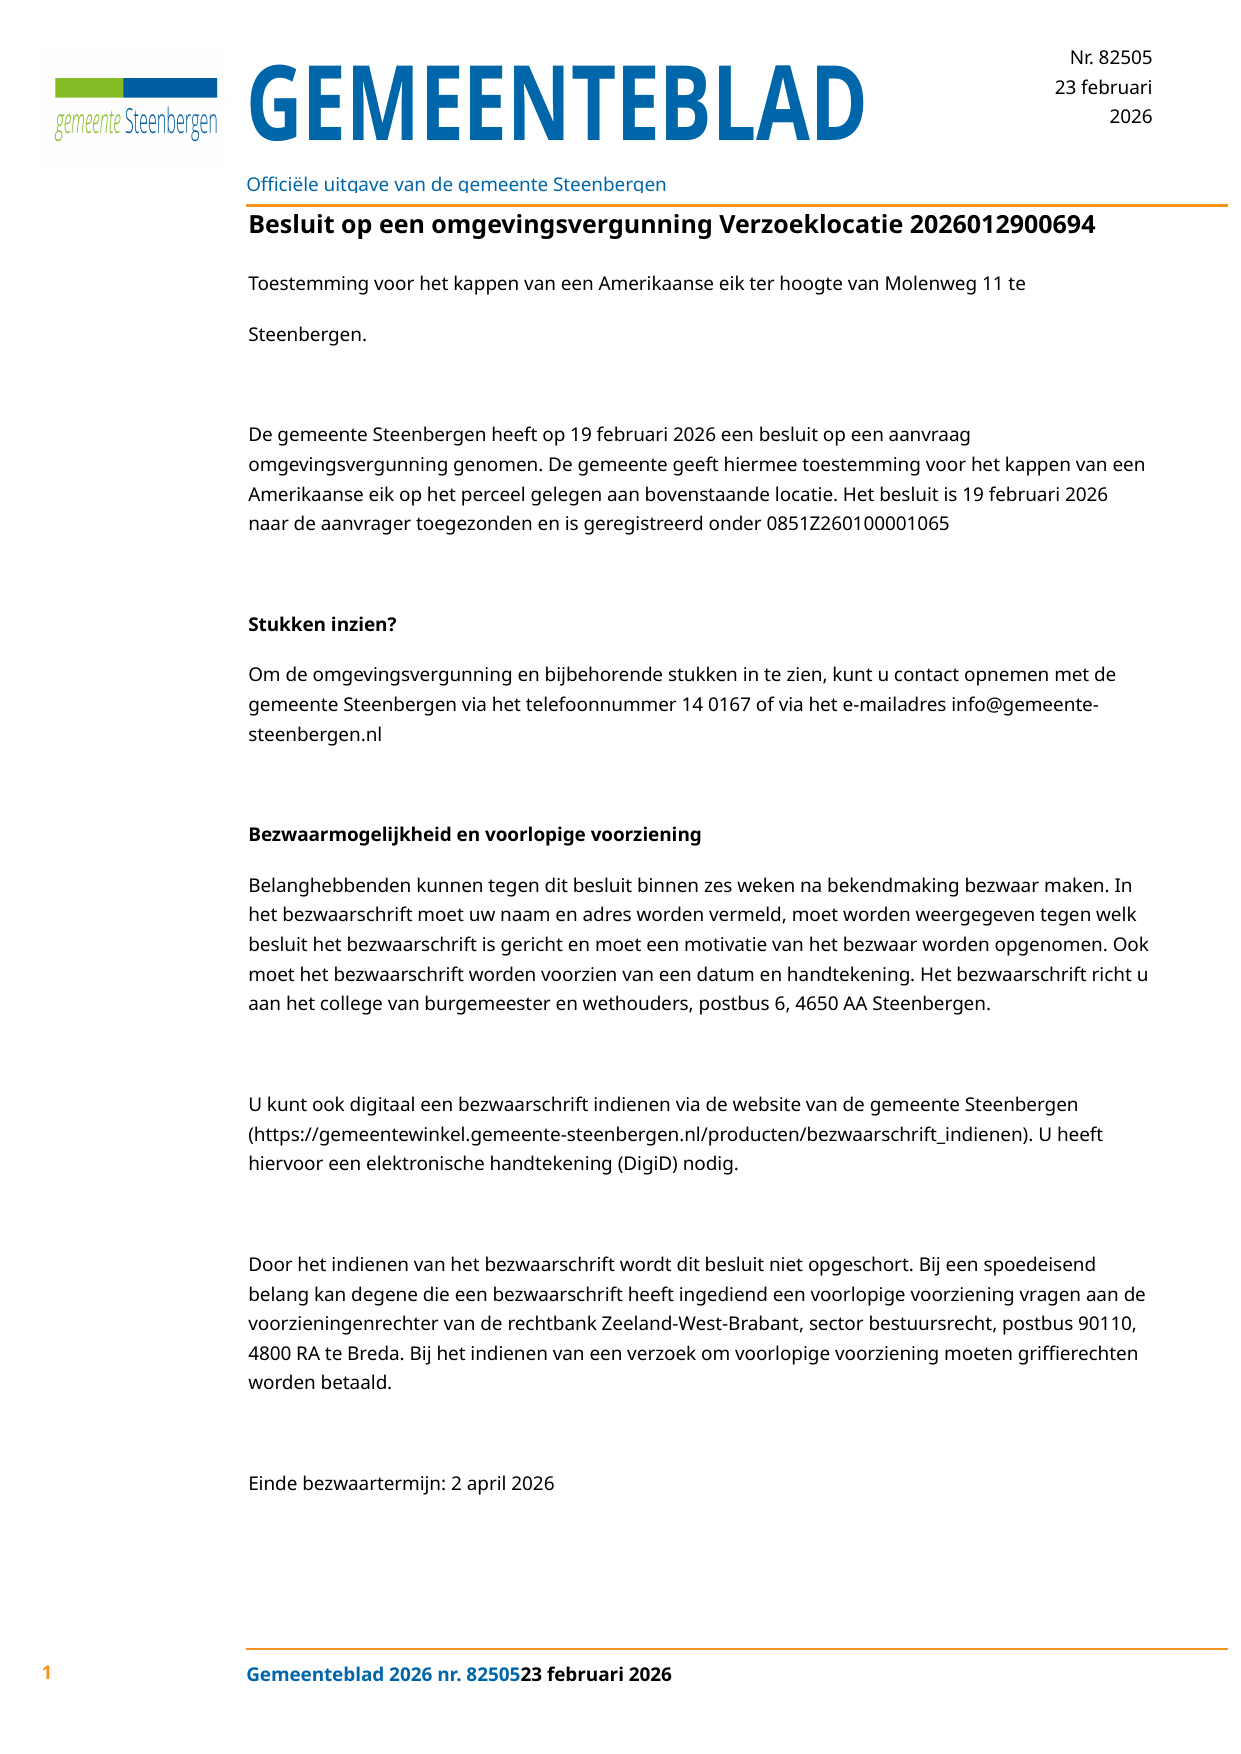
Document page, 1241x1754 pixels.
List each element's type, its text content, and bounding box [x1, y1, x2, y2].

text Steenbergen. [248, 321, 1152, 346]
text Om de omgevingsvergunning en bijbehorende stukken in te zien, kunt u contact opnemen met de gemeente Steenbergen via het telefoonnummer 14 0167 of via het e-mailadres info@gemeente-steenbergen.nl [248, 662, 1152, 746]
text De gemeente Steenbergen heeft op 19 februari 2026 een besluit op een aanvraag omgevingsvergunning genomen. De gemeente geeft hiermee toestemming voor het kappen van een Amerikaanse eik op het perceel gelegen aan bovenstaande locatie. Het besluit is 19 februari 2026 naar de aanvrager toegezonden en is geregistreerd onder 0851Z260100001065 [248, 422, 1152, 536]
text U kunt ook digitaal een bezwaarschrift indienen via de website van de gemeente Steenbergen (https://gemeentewinkel.gemeente-steenbergen.nl/producten/bezwaarschrift_indienen). U heeft hiervoor een elektronische handtekening (DigiD) nodig. [248, 1091, 1152, 1176]
text Door het indienen van het bezwaarschrift wordt dit besluit niet opgeschort. Bij een spoedeisend belang kan degene die een bezwaarschrift heeft ingediend een voorlopige voorziening vragen aan de voorzieningenrechter van de rechtbank Zeeland-West-Brabant, sector bestuursrecht, postbus 90110, 4800 RA te Breda. Bij het indienen van een verzoek om voorlopige voorziening moeten griffierechten worden betaald. [248, 1251, 1152, 1395]
text Toestemming voor het kappen van een Amerikaanse eik ter hoogte van Molenweg 11 te [248, 270, 1152, 296]
text Besluit op een omgevingsvergunning Verzoeklocatie 2026012900694 [248, 207, 1152, 241]
picture [41, 47, 231, 172]
text Bezwaarmogelijkheid en voorlopige voorziening [248, 822, 1152, 847]
text Einde bezwaartermijn: 2 april 2026 [248, 1470, 1152, 1496]
text Stukken inzien? [248, 611, 1152, 637]
text Belanghebbenden kunnen tegen dit besluit binnen zes weken na bekendmaking bezwaar maken. In het bezwaarschrift moet uw naam en adres worden vermeld, moet worden weergegeven tegen welk besluit het bezwaarschrift is gericht en moet een motivatie van het bezwaar worden opgenomen. Ook moet het bezwaarschrift worden voorzien van een datum en handtekening. Het bezwaarschrift richt u aan het college van burgemeester en wethouders, postbus 6, 4650 AA Steenbergen. [248, 872, 1152, 1016]
